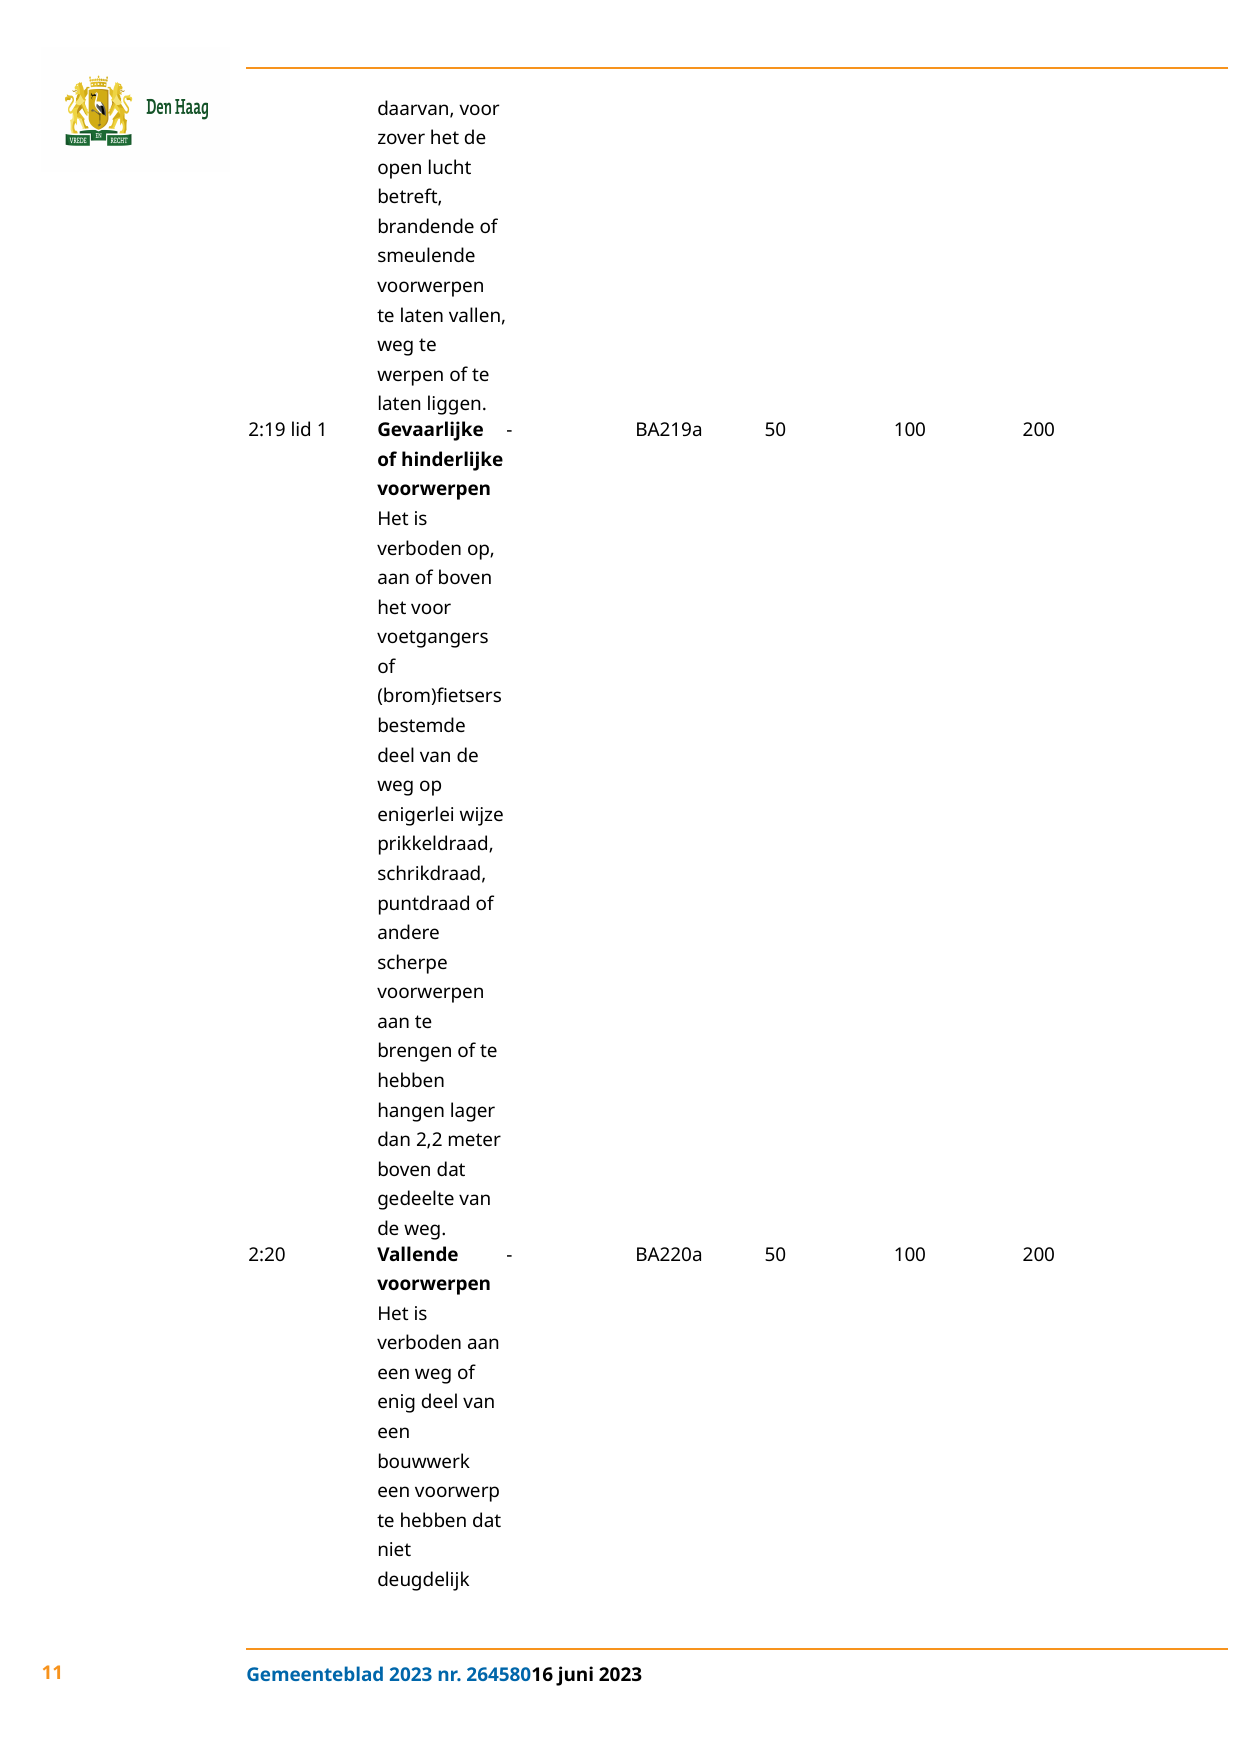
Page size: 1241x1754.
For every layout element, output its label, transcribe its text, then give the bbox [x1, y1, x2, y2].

table_cell 50 [764, 1241, 893, 1592]
table_cell [764, 95, 893, 416]
table_cell - [506, 1241, 635, 1592]
picture [41, 47, 231, 172]
table_cell [1023, 95, 1152, 416]
table_cell BA219a [635, 416, 764, 1241]
table_cell 200 [1023, 1241, 1152, 1592]
table_cell 200 [1023, 416, 1152, 1241]
table_cell - [506, 416, 635, 1241]
table_cell [506, 95, 635, 416]
table_cell Vallende voorwerpen Het is verboden aan een weg of enig deel van een bouwwerk een voorwerp te hebben dat niet deugdelijk [377, 1241, 506, 1592]
table_cell daarvan, voor zover het de open lucht betreft, brandende of smeulende voorwerpen te laten vallen, weg te werpen of te laten liggen. [377, 95, 506, 416]
table_cell [248, 95, 377, 416]
table_cell 2:19 lid 1 [248, 416, 377, 1241]
table_cell Gevaarlijke of hinderlijke voorwerpen Het is verboden op, aan of boven het voor voetgangers of (brom)fietsers bestemde deel van de weg op enigerlei wijze prikkeldraad, schrikdraad, puntdraad of andere scherpe voorwerpen aan te brengen of te hebben hangen lager dan 2,2 meter boven dat gedeelte van de weg. [377, 416, 506, 1241]
table_cell 100 [894, 416, 1022, 1241]
table_cell [894, 95, 1022, 416]
table_cell 2:20 [248, 1241, 377, 1592]
table_cell BA220a [635, 1241, 764, 1592]
table_cell [635, 95, 764, 416]
table_cell 50 [764, 416, 893, 1241]
table_cell 100 [894, 1241, 1022, 1592]
